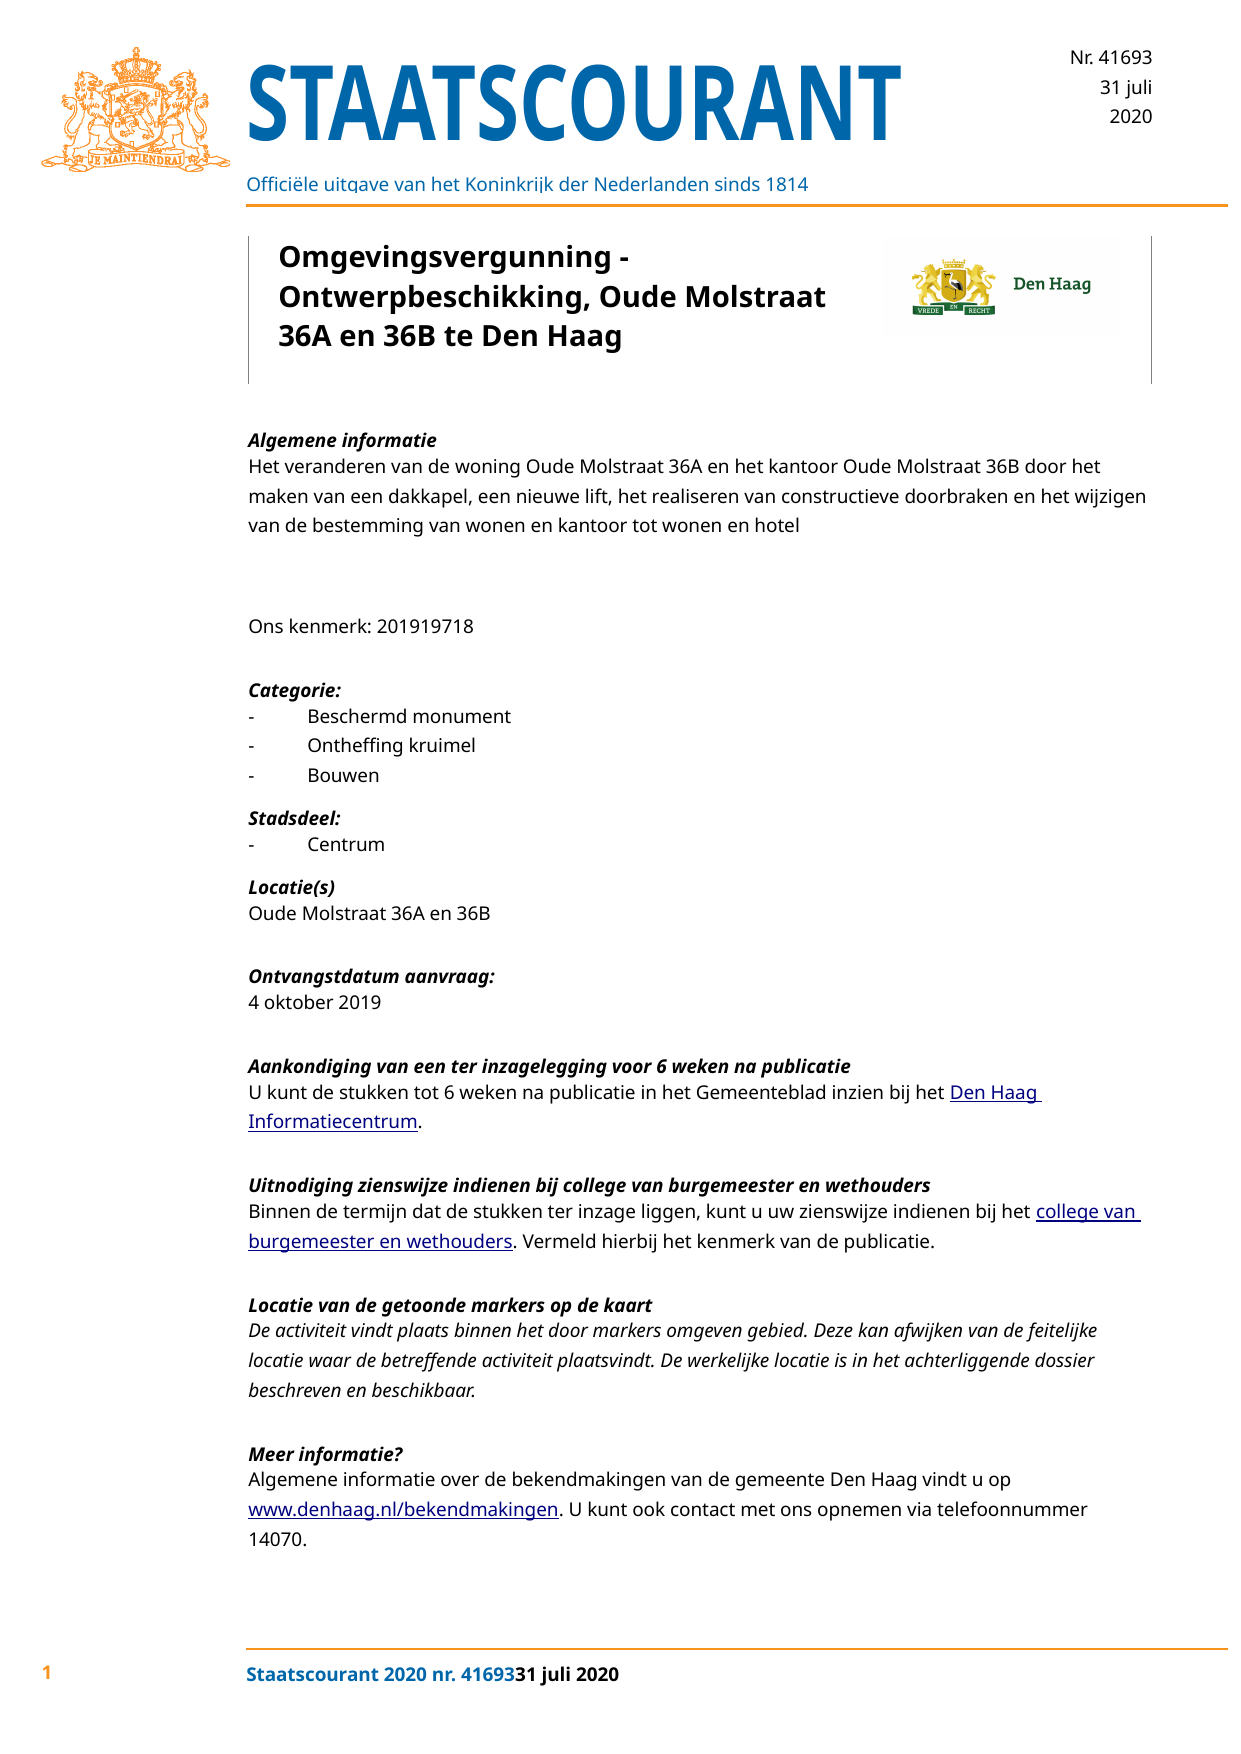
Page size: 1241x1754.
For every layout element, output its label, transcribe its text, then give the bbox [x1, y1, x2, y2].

text Algemene informatie over de bekendmakingen van de gemeente Den Haag vindt u op www.denhaag.nl/bekendmakingen. U kunt ook contact met ons opnemen via telefoonnummer 14070. [248, 1467, 1152, 1551]
text Binnen de termijn dat de stukken ter inzage liggen, kunt u uw zienswijze indienen bij het college van burgemeester en wethouders. Vermeld hierbij het kenmerk van de publicatie. [248, 1198, 1152, 1254]
text Locatie van de getoonde markers op de kaart [248, 1292, 1152, 1318]
list Bouwen [248, 762, 1152, 788]
picture [41, 47, 231, 172]
text Uitnodiging zienswijze indienen bij college van burgemeester en wethouders [248, 1173, 1152, 1198]
text Categorie: [248, 677, 1152, 703]
text Meer informatie? [248, 1441, 1152, 1467]
list Beschermd monument [248, 703, 1152, 729]
text Algemene informatie [248, 427, 1152, 453]
table_header Omgevingsvergunning - Ontwerpbeschikking, Oude Molstraat 36A en 36B te Den Haag [249, 236, 850, 384]
text 4 oktober 2019 [248, 989, 1152, 1015]
list Centrum [248, 831, 1152, 857]
list Ontheffing kruimel [248, 732, 1152, 758]
text Stadsdeel: [248, 805, 1152, 831]
text Ons kenmerk: 201919718 [248, 613, 1152, 639]
text De activiteit vindt plaats binnen het door markers omgeven gebied. Deze kan afwijken van de feitelijke locatie waar de betreffende activiteit plaatsvindt. De werkelijke locatie is in het achterliggende dossier beschreven en beschikbaar. [248, 1318, 1152, 1403]
table_header [850, 236, 1151, 384]
text Ontvangstdatum aanvraag: [248, 964, 1152, 989]
text U kunt de stukken tot 6 weken na publicatie in het Gemeenteblad inzien bij het Den Haag Informatiecentrum. [248, 1079, 1152, 1134]
text Aankondiging van een ter inzagelegging voor 6 weken na publicatie [248, 1053, 1152, 1079]
text Het veranderen van de woning Oude Molstraat 36A en het kantoor Oude Molstraat 36B door het maken van een dakkapel, een nieuwe lift, het realiseren van constructieve doorbraken en het wijzigen van de bestemming van wonen en kantoor tot wonen en hotel [248, 453, 1152, 538]
text Locatie(s) [248, 874, 1152, 900]
text Oude Molstraat 36A en 36B [248, 900, 1152, 926]
picture [882, 236, 1119, 336]
